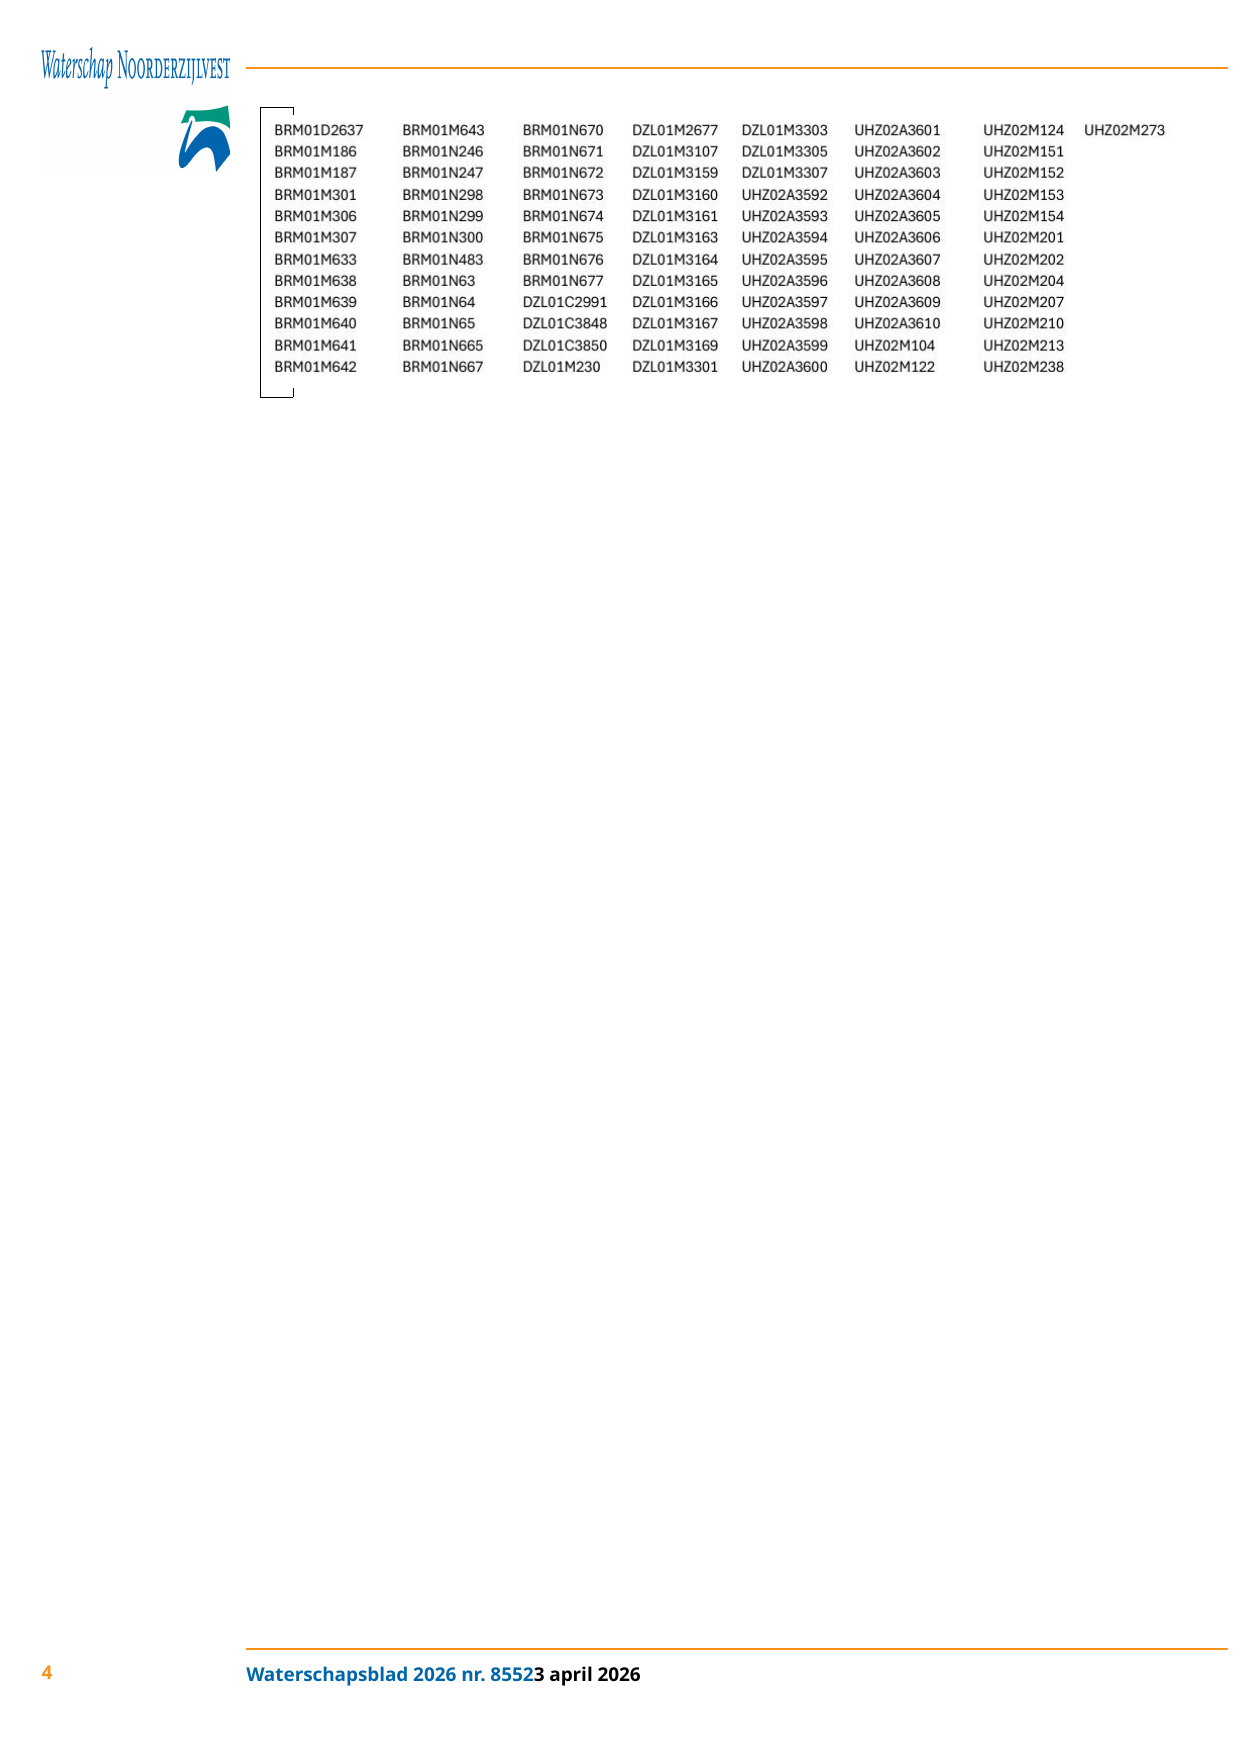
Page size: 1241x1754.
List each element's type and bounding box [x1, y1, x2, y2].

picture [41, 47, 231, 172]
picture [268, 115, 1173, 388]
